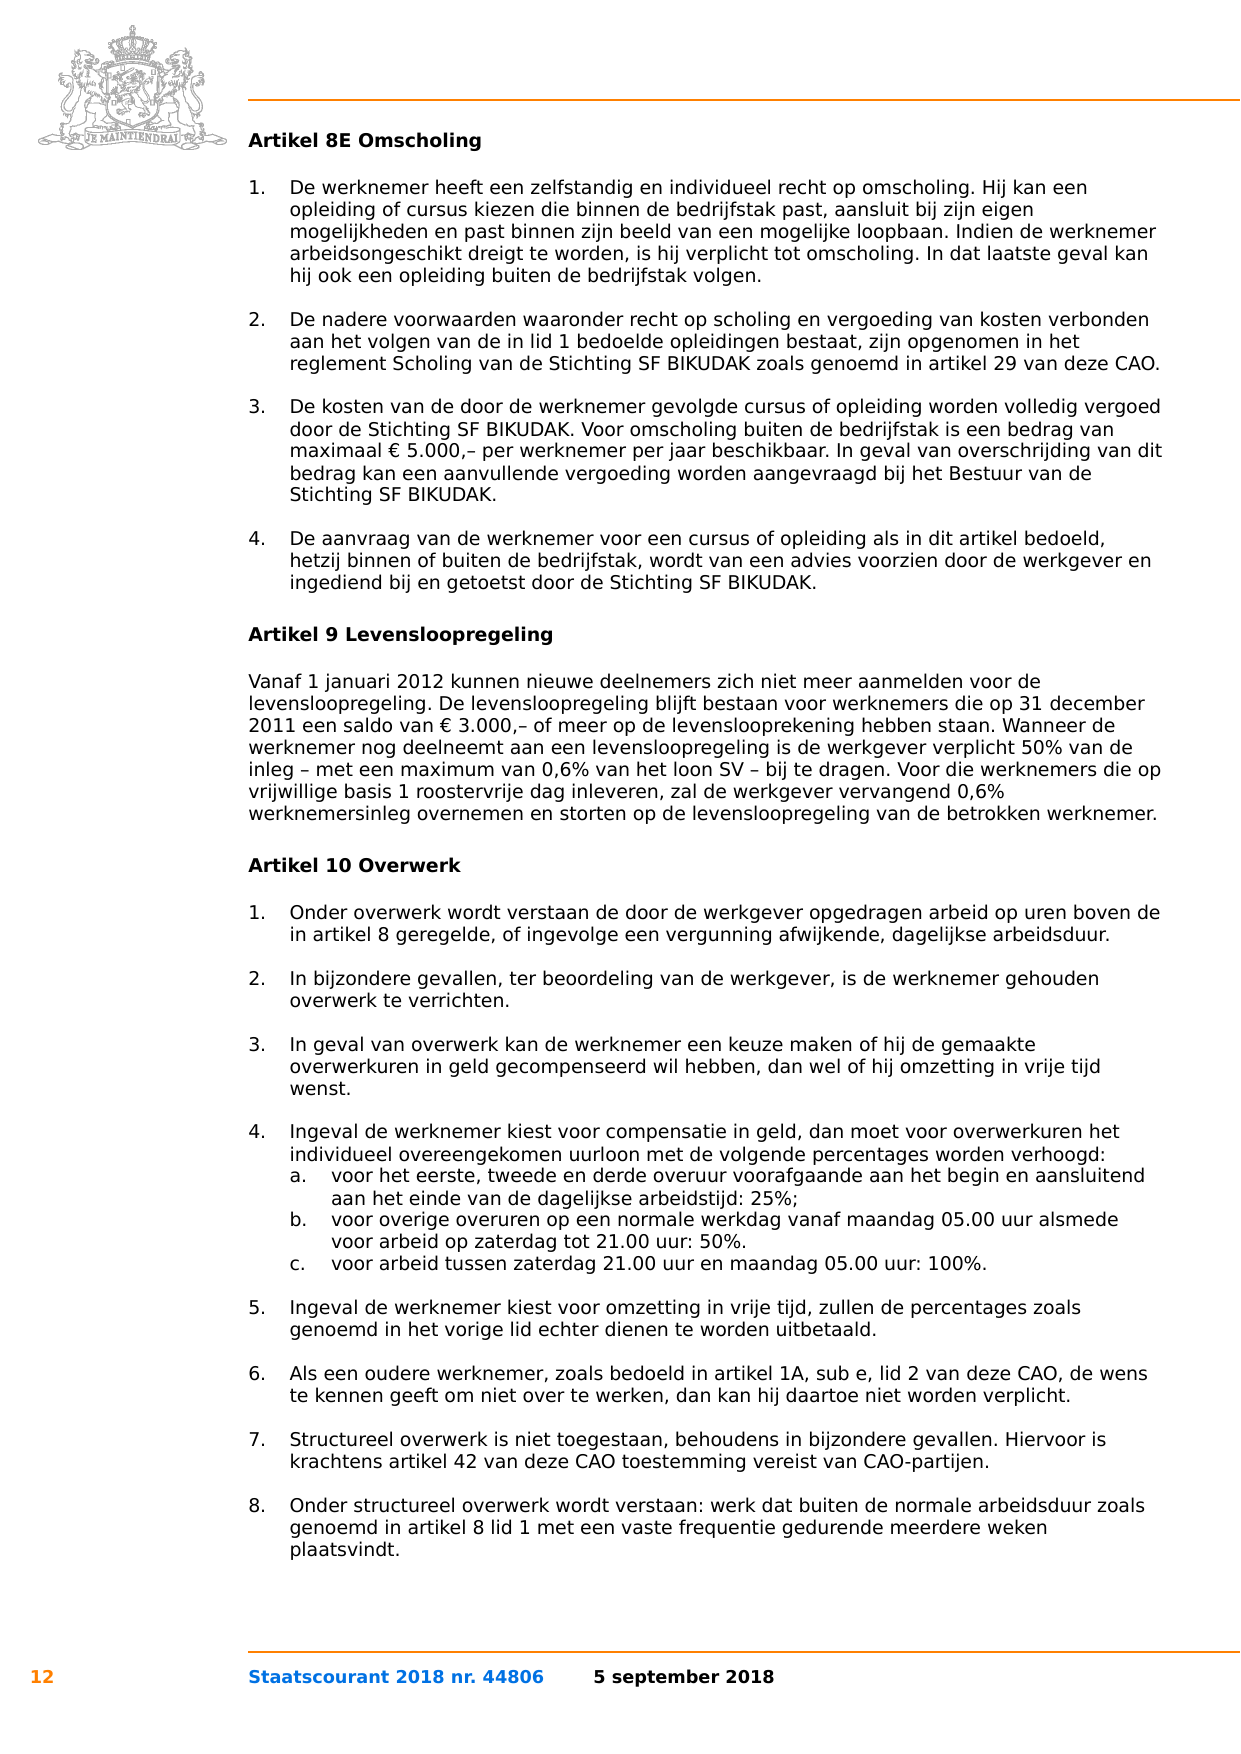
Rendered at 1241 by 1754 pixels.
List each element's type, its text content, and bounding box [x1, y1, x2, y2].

subtitle Artikel 9 Levensloopregeling [248, 624, 1163, 646]
text 1. Onder overwerk wordt verstaan de door de werkgever opgedragen arbeid op uren boven de in artikel 8 geregelde, of ingevolge een vergunning afwijkende, dagelijkse arbeidsduur. [248, 902, 1163, 946]
text 8. Onder structureel overwerk wordt verstaan: werk dat buiten de normale arbeidsduur zoals genoemd in artikel 8 lid 1 met een vaste frequentie gedurende meerdere weken plaatsvindt. [248, 1495, 1163, 1561]
text 2. In bijzondere gevallen, ter beoordeling van de werkgever, is de werknemer gehouden overwerk te verrichten. [248, 968, 1163, 1012]
text b. voor overige overuren op een normale werkdag vanaf maandag 05.00 uur alsmede voor arbeid op zaterdag tot 21.00 uur: 50%. [289, 1209, 1163, 1253]
text 7. Structureel overwerk is niet toegestaan, behoudens in bijzondere gevallen. Hiervoor is krachtens artikel 42 van deze CAO toestemming vereist van CAO-partijen. [248, 1429, 1163, 1473]
text 3. De kosten van de door de werknemer gevolgde cursus of opleiding worden volledig vergoed door de Stichting SF BIKUDAK. Voor omscholing buiten de bedrijfstak is een bedrag van maximaal € 5.000,– per werknemer per jaar beschikbaar. In geval van overschrijding van dit bedrag kan een aanvullende vergoeding worden aangevraagd bij het Bestuur van de Stichting SF BIKUDAK. [248, 396, 1163, 506]
text Vanaf 1 januari 2012 kunnen nieuwe deelnemers zich niet meer aanmelden voor de levensloopregeling. De levensloopregeling blijft bestaan voor werknemers die op 31 december 2011 een saldo van € 3.000,– of meer op de levenslooprekening hebben staan. Wanneer de werknemer nog deelneemt aan een levensloopregeling is de werkgever verplicht 50% van de inleg – met een maximum van 0,6% van het loon SV – bij te dragen. Voor die werknemers die op vrijwillige basis 1 roostervrije dag inleveren, zal de werkgever vervangend 0,6% werknemersinleg overnemen en storten op de levensloopregeling van de betrokken werknemer. [248, 671, 1163, 825]
text c. voor arbeid tussen zaterdag 21.00 uur en maandag 05.00 uur: 100%. [289, 1253, 1163, 1275]
text 6. Als een oudere werknemer, zoals bedoeld in artikel 1A, sub e, lid 2 van deze CAO, de wens te kennen geeft om niet over te werken, dan kan hij daartoe niet worden verplicht. [248, 1363, 1163, 1407]
text 5. Ingeval de werknemer kiest voor omzetting in vrije tijd, zullen de percentages zoals genoemd in het vorige lid echter dienen te worden uitbetaald. [248, 1297, 1163, 1341]
text 4. Ingeval de werknemer kiest voor compensatie in geld, dan moet voor overwerkuren het individueel overeengekomen uurloon met de volgende percentages worden verhoogd: [248, 1121, 1163, 1165]
text 1. De werknemer heeft een zelfstandig en individueel recht op omscholing. Hij kan een opleiding of cursus kiezen die binnen de bedrijfstak past, aansluit bij zijn eigen mogelijkheden en past binnen zijn beeld van een mogelijke loopbaan. Indien de werknemer arbeidsongeschikt dreigt te worden, is hij verplicht tot omscholing. In dat laatste geval kan hij ook een opleiding buiten de bedrijfstak volgen. [248, 177, 1163, 287]
text 3. In geval van overwerk kan de werknemer een keuze maken of hij de gemaakte overwerkuren in geld gecompenseerd wil hebben, dan wel of hij omzetting in vrije tijd wenst. [248, 1034, 1163, 1099]
text 4. De aanvraag van de werknemer voor een cursus of opleiding als in dit artikel bedoeld, hetzij binnen of buiten de bedrijfstak, wordt van een advies voorzien door de werkgever en ingediend bij en getoetst door de Stichting SF BIKUDAK. [248, 528, 1163, 594]
text a. voor het eerste, tweede en derde overuur voorafgaande aan het begin en aansluitend aan het einde van de dagelijkse arbeidstijd: 25%; [289, 1165, 1163, 1209]
text 2. De nadere voorwaarden waaronder recht op scholing en vergoeding van kosten verbonden aan het volgen van de in lid 1 bedoelde opleidingen bestaat, zijn opgenomen in het reglement Scholing van de Stichting SF BIKUDAK zoals genoemd in artikel 29 van deze CAO. [248, 309, 1163, 374]
subtitle Artikel 8E Omscholing [248, 130, 1163, 152]
picture [38, 25, 227, 150]
subtitle Artikel 10 Overwerk [248, 855, 1163, 877]
